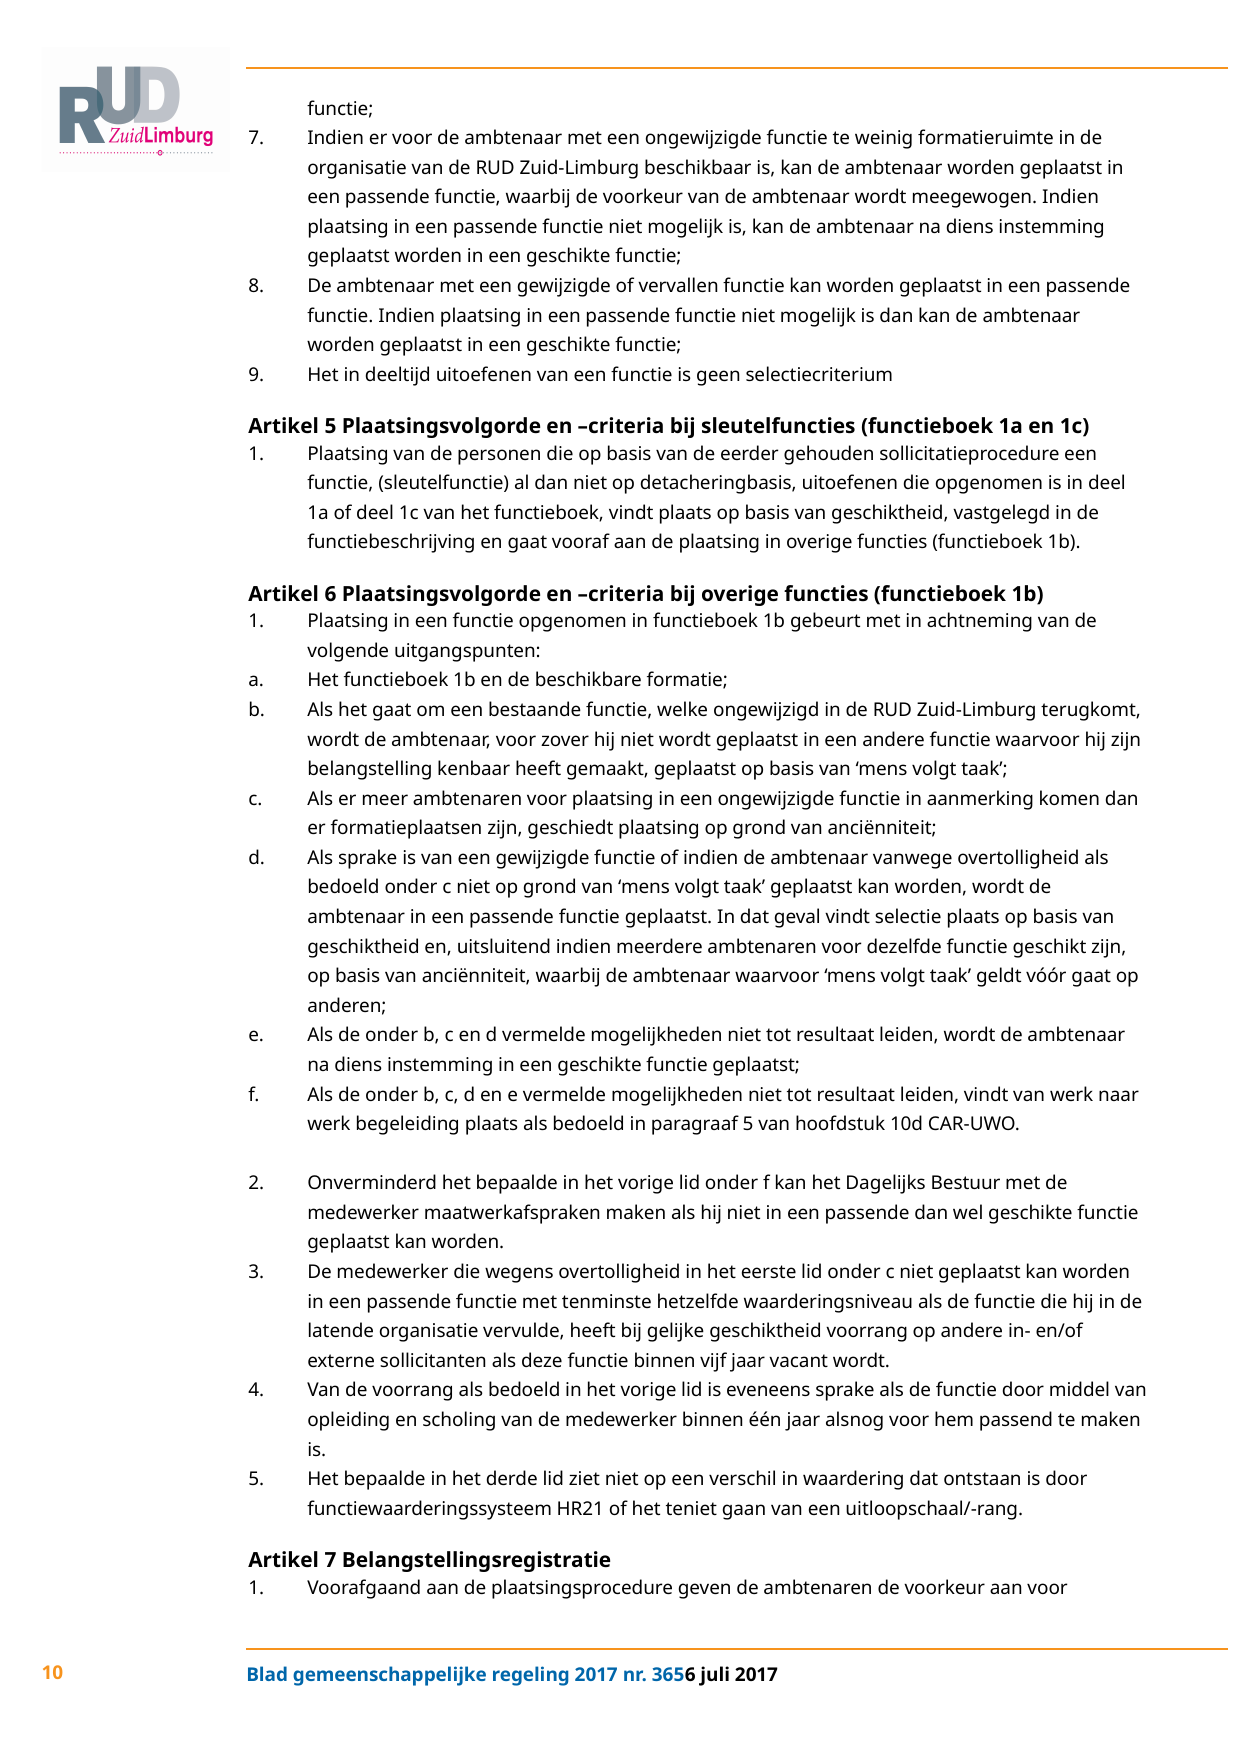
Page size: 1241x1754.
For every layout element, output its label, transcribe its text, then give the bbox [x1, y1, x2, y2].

list Als sprake is van een gewijzigde functie of indien de ambtenaar vanwege overtolligheid als bedoeld onder c niet op grond van ‘mens volgt taak’ geplaatst kan worden, wordt de ambtenaar in een passende functie geplaatst. In dat geval vindt selectie plaats op basis van geschiktheid en, uitsluitend indien meerdere ambtenaren voor dezelfde functie geschikt zijn, op basis van anciënniteit, waarbij de ambtenaar waarvoor ‘mens volgt taak’ geldt vóór gaat op anderen; [248, 844, 1152, 1018]
list Als de onder b, c en d vermelde mogelijkheden niet tot resultaat leiden, wordt de ambtenaar na diens instemming in een geschikte functie geplaatst; [248, 1022, 1152, 1077]
list Het functieboek 1b en de beschikbare formatie; [248, 667, 1152, 692]
picture [41, 47, 231, 172]
list Het bepaalde in het derde lid ziet niet op een verschil in waardering dat ontstaan is door functiewaarderingssysteem HR21 of het teniet gaan van een uitloopschaal/-rang. [248, 1465, 1152, 1521]
list Voorafgaand aan de plaatsingsprocedure geven de ambtenaren de voorkeur aan voor [248, 1574, 1152, 1599]
list Plaatsing van de personen die op basis van de eerder gehouden sollicitatieprocedure een functie, (sleutelfunctie) al dan niet op detacheringbasis, uitoefenen die opgenomen is in deel 1a of deel 1c van het functieboek, vindt plaats op basis van geschiktheid, vastgelegd in de functiebeschrijving en gaat vooraf aan de plaatsing in overige functies (functieboek 1b). [248, 440, 1152, 554]
list Indien er voor de ambtenaar met een ongewijzigde functie te weinig formatieruimte in de organisatie van de RUD Zuid-Limburg beschikbaar is, kan de ambtenaar worden geplaatst in een passende functie, waarbij de voorkeur van de ambtenaar wordt meegewogen. Indien plaatsing in een passende functie niet mogelijk is, kan de ambtenaar na diens instemming geplaatst worden in een geschikte functie; [248, 124, 1152, 268]
list functie; [248, 95, 1152, 121]
list Als het gaat om een bestaande functie, welke ongewijzigd in de RUD Zuid-Limburg terugkomt, wordt de ambtenaar, voor zover hij niet wordt geplaatst in een andere functie waarvoor hij zijn belangstelling kenbaar heeft gemaakt, geplaatst op basis van ‘mens volgt taak’; [248, 696, 1152, 781]
text Artikel 6 Plaatsingsvolgorde en –criteria bij overige functies (functieboek 1b) [248, 579, 1152, 607]
list Van de voorrang als bedoeld in het vorige lid is eveneens sprake als de functie door middel van opleiding en scholing van de medewerker binnen één jaar alsnog voor hem passend te maken is. [248, 1377, 1152, 1462]
list De medewerker die wegens overtolligheid in het eerste lid onder c niet geplaatst kan worden in een passende functie met tenminste hetzelfde waarderingsniveau als de functie die hij in de latende organisatie vervulde, heeft bij gelijke geschiktheid voorrang op andere in- en/of externe sollicitanten als deze functie binnen vijf jaar vacant wordt. [248, 1258, 1152, 1373]
list Plaatsing in een functie opgenomen in functieboek 1b gebeurt met in achtneming van de volgende uitgangspunten: [248, 607, 1152, 663]
text Artikel 7 Belangstellingsregistratie [248, 1545, 1152, 1574]
list Als er meer ambtenaren voor plaatsing in een ongewijzigde functie in aanmerking komen dan er formatieplaatsen zijn, geschiedt plaatsing op grond van anciënniteit; [248, 785, 1152, 840]
list Het in deeltijd uitoefenen van een functie is geen selectiecriterium [248, 361, 1152, 387]
list Onverminderd het bepaalde in het vorige lid onder f kan het Dagelijks Bestuur met de medewerker maatwerkafspraken maken als hij niet in een passende dan wel geschikte functie geplaatst kan worden. [248, 1169, 1152, 1254]
list Als de onder b, c, d en e vermelde mogelijkheden niet tot resultaat leiden, vindt van werk naar werk begeleiding plaats als bedoeld in paragraaf 5 van hoofdstuk 10d CAR-UWO. [248, 1081, 1152, 1136]
text Artikel 5 Plaatsingsvolgorde en –criteria bij sleutelfuncties (functieboek 1a en 1c) [248, 411, 1152, 440]
list De ambtenaar met een gewijzigde of vervallen functie kan worden geplaatst in een passende functie. Indien plaatsing in een passende functie niet mogelijk is dan kan de ambtenaar worden geplaatst in een geschikte functie; [248, 272, 1152, 357]
